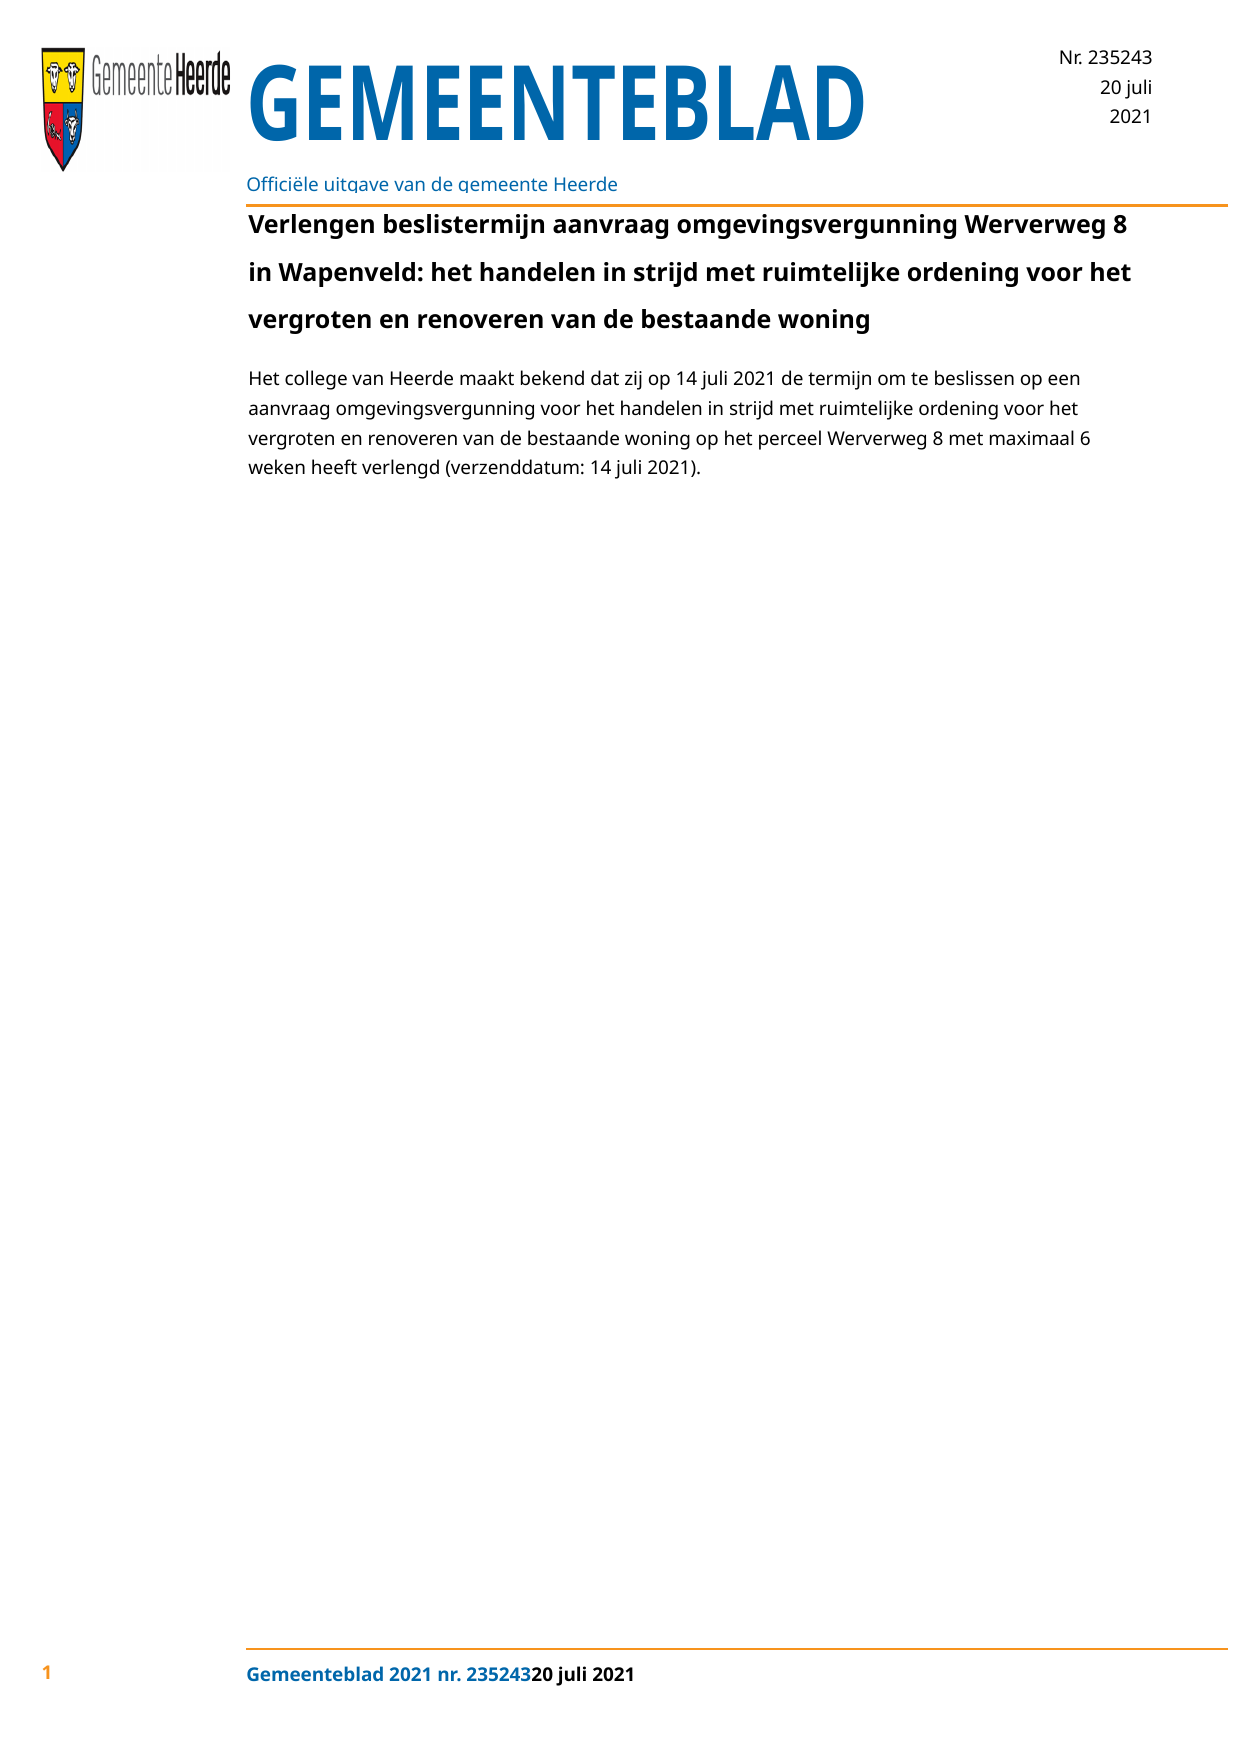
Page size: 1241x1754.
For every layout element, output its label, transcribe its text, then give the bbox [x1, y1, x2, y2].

text Verlengen beslistermijn aanvraag omgevingsvergunning Werverweg 8 in Wapenveld: het handelen in strijd met ruimtelijke ordening voor het vergroten en renoveren van de bestaande woning [248, 207, 1152, 336]
picture [41, 47, 231, 172]
text Het college van Heerde maakt bekend dat zij op 14 juli 2021 de termijn om te beslissen op een aanvraag omgevingsvergunning voor het handelen in strijd met ruimtelijke ordening voor het vergroten en renoveren van de bestaande woning op het perceel Werverweg 8 met maximaal 6 weken heeft verlengd (verzenddatum: 14 juli 2021). [248, 366, 1152, 480]
